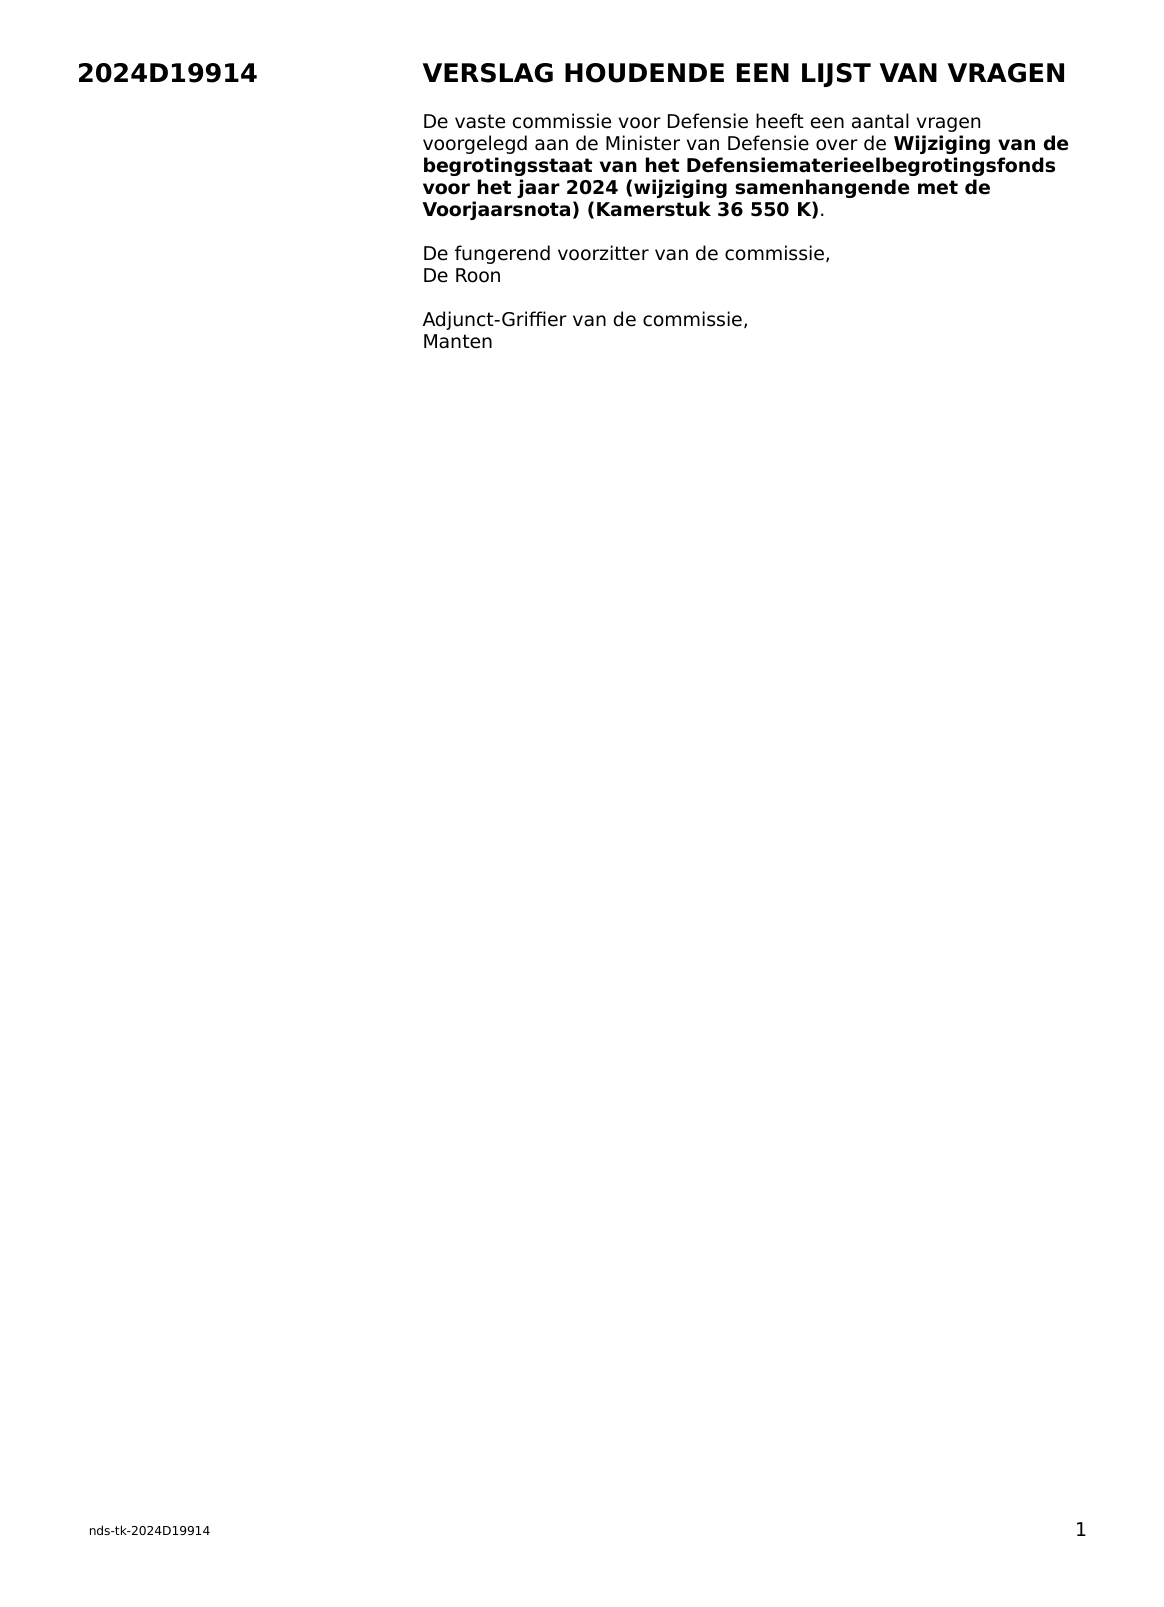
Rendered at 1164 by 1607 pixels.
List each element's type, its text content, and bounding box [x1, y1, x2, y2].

text De vaste commissie voor Defensie heeft een aantal vragen voorgelegd aan de Minister van Defensie over de Wijziging van de begrotingsstaat van het Defensiematerieelbegrotingsfonds voor het jaar 2024 (wijziging samenhangende met de Voorjaarsnota) (Kamerstuk 36 550 K). [422, 111, 1087, 221]
text Adjunct-Griffier van de commissie, [422, 309, 1087, 331]
text De Roon [422, 265, 1087, 287]
text Manten [422, 331, 1087, 353]
text De fungerend voorzitter van de commissie, [422, 243, 1087, 265]
text 2024D19914 VERSLAG HOUDENDE EEN LIJST VAN VRAGEN [77, 59, 1087, 89]
text nds-tk-2024D19914 [88, 1524, 323, 1538]
